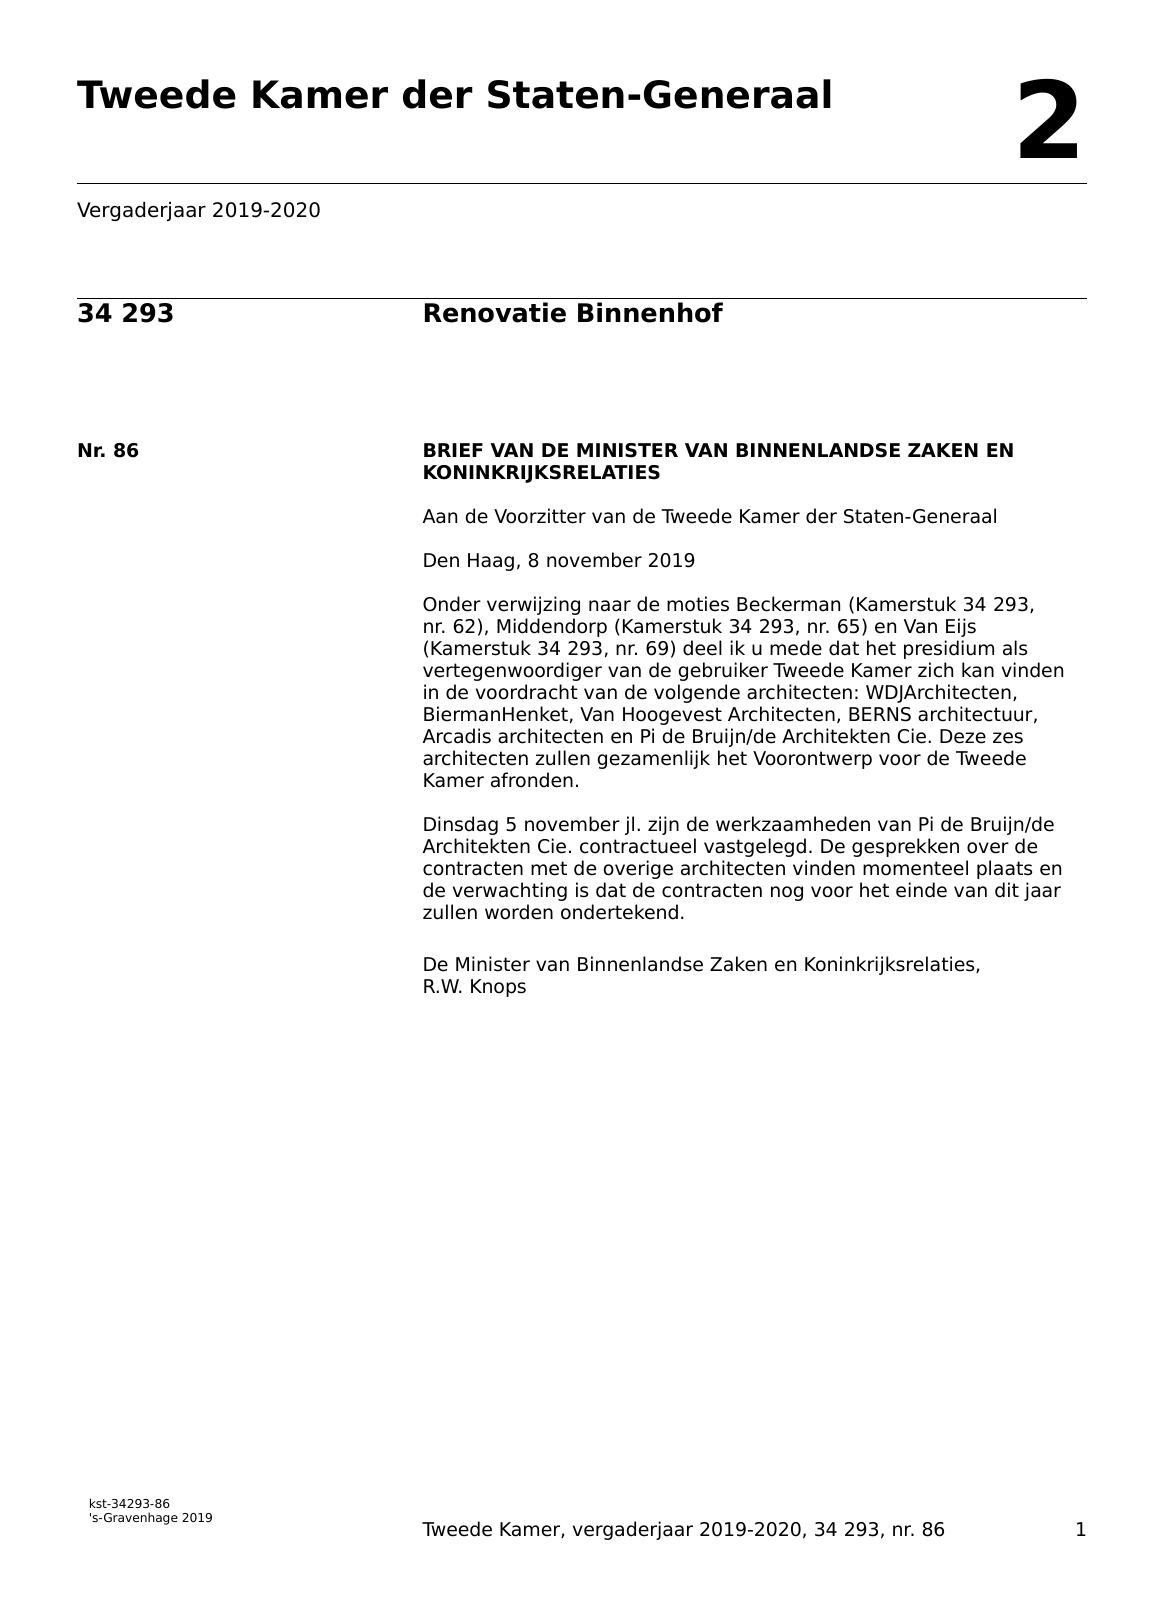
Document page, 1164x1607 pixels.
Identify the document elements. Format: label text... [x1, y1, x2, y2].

table_cell Vergaderjaar 2019-2020 [77, 184, 1087, 298]
table_header Tweede Kamer der Staten-Generaal [77, 59, 886, 183]
text Onder verwijzing naar de moties Beckerman (Kamerstuk 34 293, nr. 62), Middendorp (Kamerstuk 34 293, nr. 65) en Van Eijs (Kamerstuk 34 293, nr. 69) deel ik u mede dat het presidium als vertegenwoordiger van de gebruiker Tweede Kamer zich kan vinden in de voordracht van de volgende architecten: WDJArchitecten, BiermanHenket, Van Hoogevest Architecten, BERNS architectuur, Arcadis architecten en Pi de Bruijn/de Architekten Cie. Deze zes architecten zullen gezamenlijk het Voorontwerp voor de Tweede Kamer afronden. [422, 594, 1087, 792]
text kst-34293-86 [88, 1497, 323, 1511]
text Den Haag, 8 november 2019 [422, 550, 1087, 572]
text 's-Gravenhage 2019 [88, 1511, 323, 1525]
table_header 2 [886, 59, 1087, 183]
subtitle Nr. 86 BRIEF VAN DE MINISTER VAN BINNENLANDSE ZAKEN EN KONINKRIJKSRELATIES [77, 440, 1087, 484]
text Dinsdag 5 november jl. zijn de werkzaamheden van Pi de Bruijn/de Architekten Cie. contractueel vastgelegd. De gesprekken over de contracten met de overige architecten vinden momenteel plaats en de verwachting is dat de contracten nog voor het einde van dit jaar zullen worden ondertekend. [422, 814, 1087, 924]
subtitle 34 293 Renovatie Binnenhof [77, 299, 1087, 329]
text Aan de Voorzitter van de Tweede Kamer der Staten-Generaal [422, 506, 1087, 528]
text De Minister van Binnenlandse Zaken en Koninkrijksrelaties, R.W. Knops [422, 954, 1087, 998]
